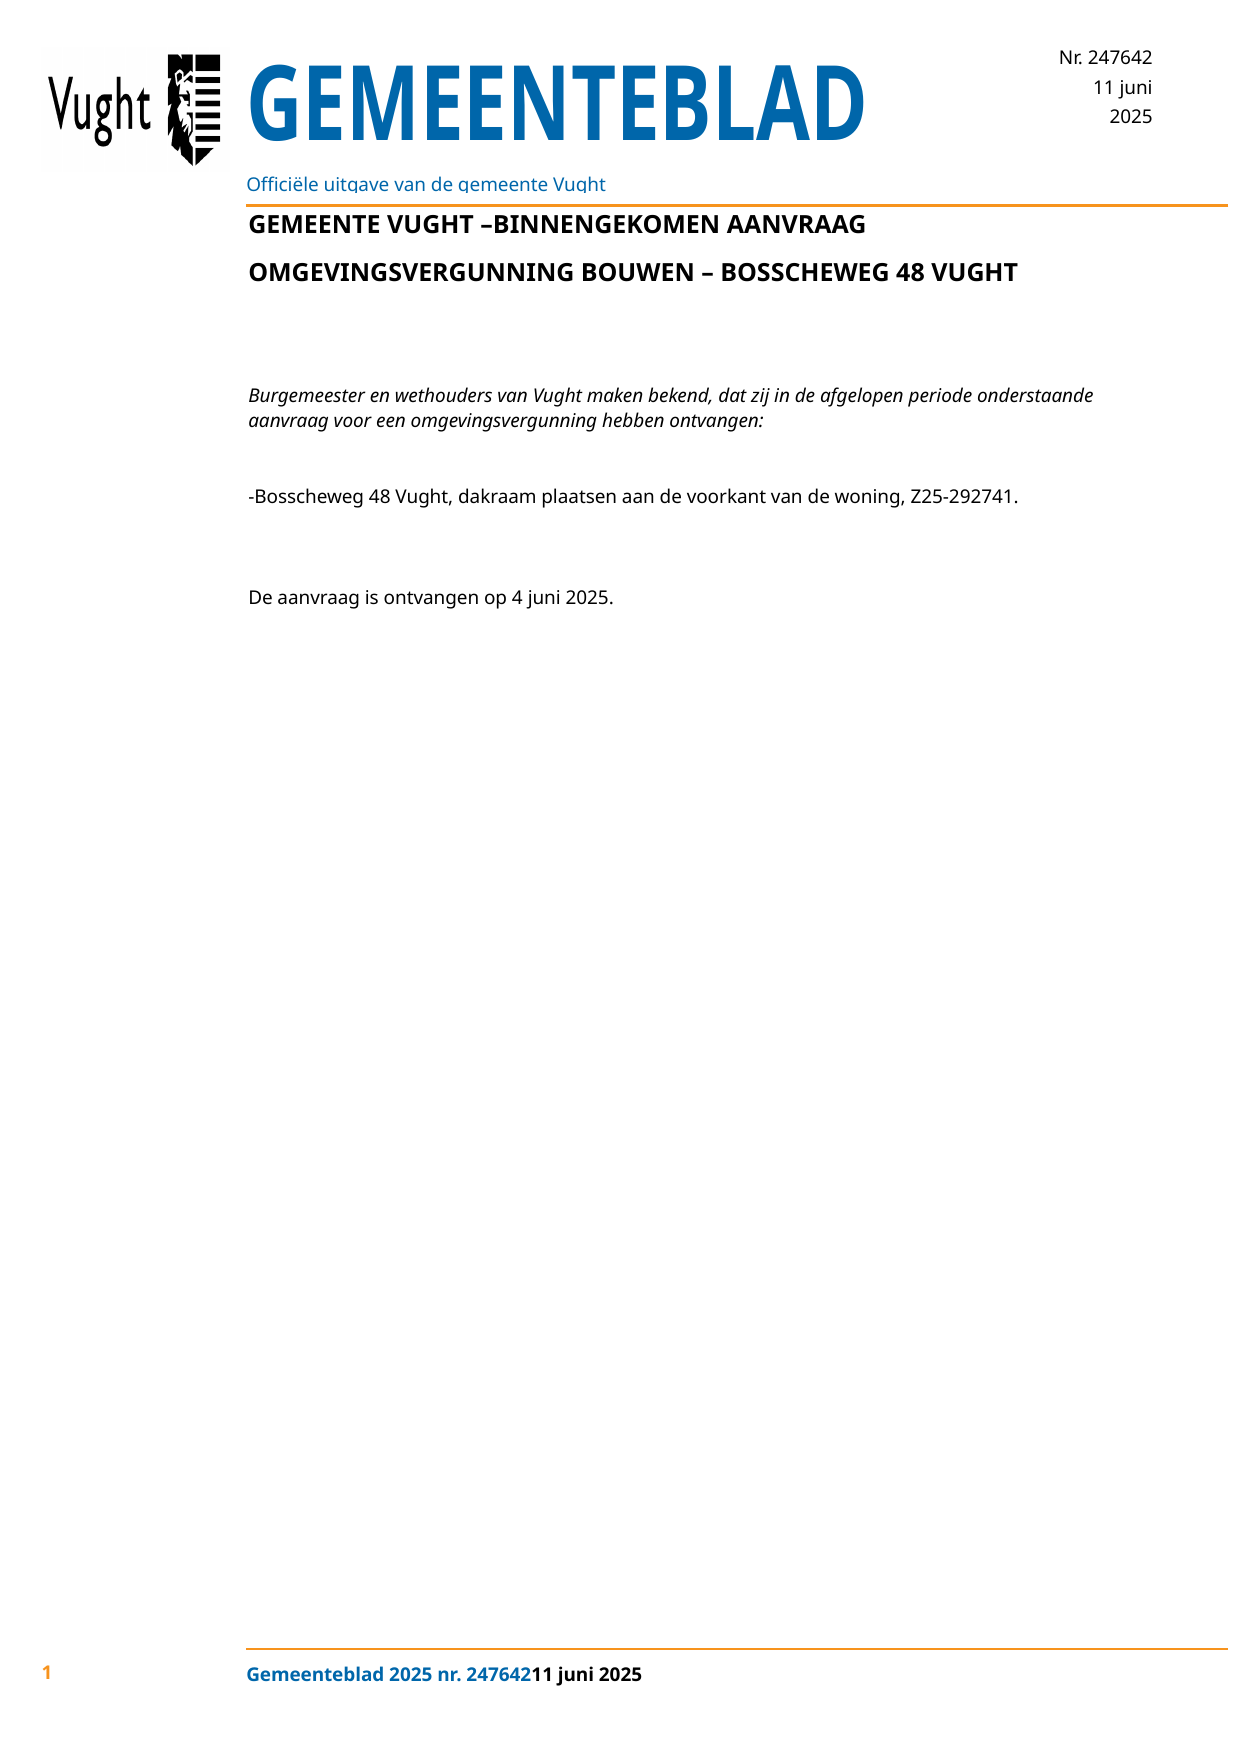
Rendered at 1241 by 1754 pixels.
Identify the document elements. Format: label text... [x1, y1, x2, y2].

text Burgemeester en wethouders van Vught maken bekend, dat zij in de afgelopen periode onderstaande aanvraag voor een omgevingsvergunning hebben ontvangen: [248, 382, 1152, 433]
text GEMEENTE VUGHT –BINNENGEKOMEN AANVRAAG OMGEVINGSVERGUNNING BOUWEN – BOSSCHEWEG 48 VUGHT [248, 207, 1152, 288]
text -Bosscheweg 48 Vught, dakraam plaatsen aan de voorkant van de woning, Z25-292741. [248, 484, 1152, 509]
picture [41, 47, 231, 172]
text De aanvraag is ontvangen op 4 juni 2025. [248, 584, 1152, 610]
